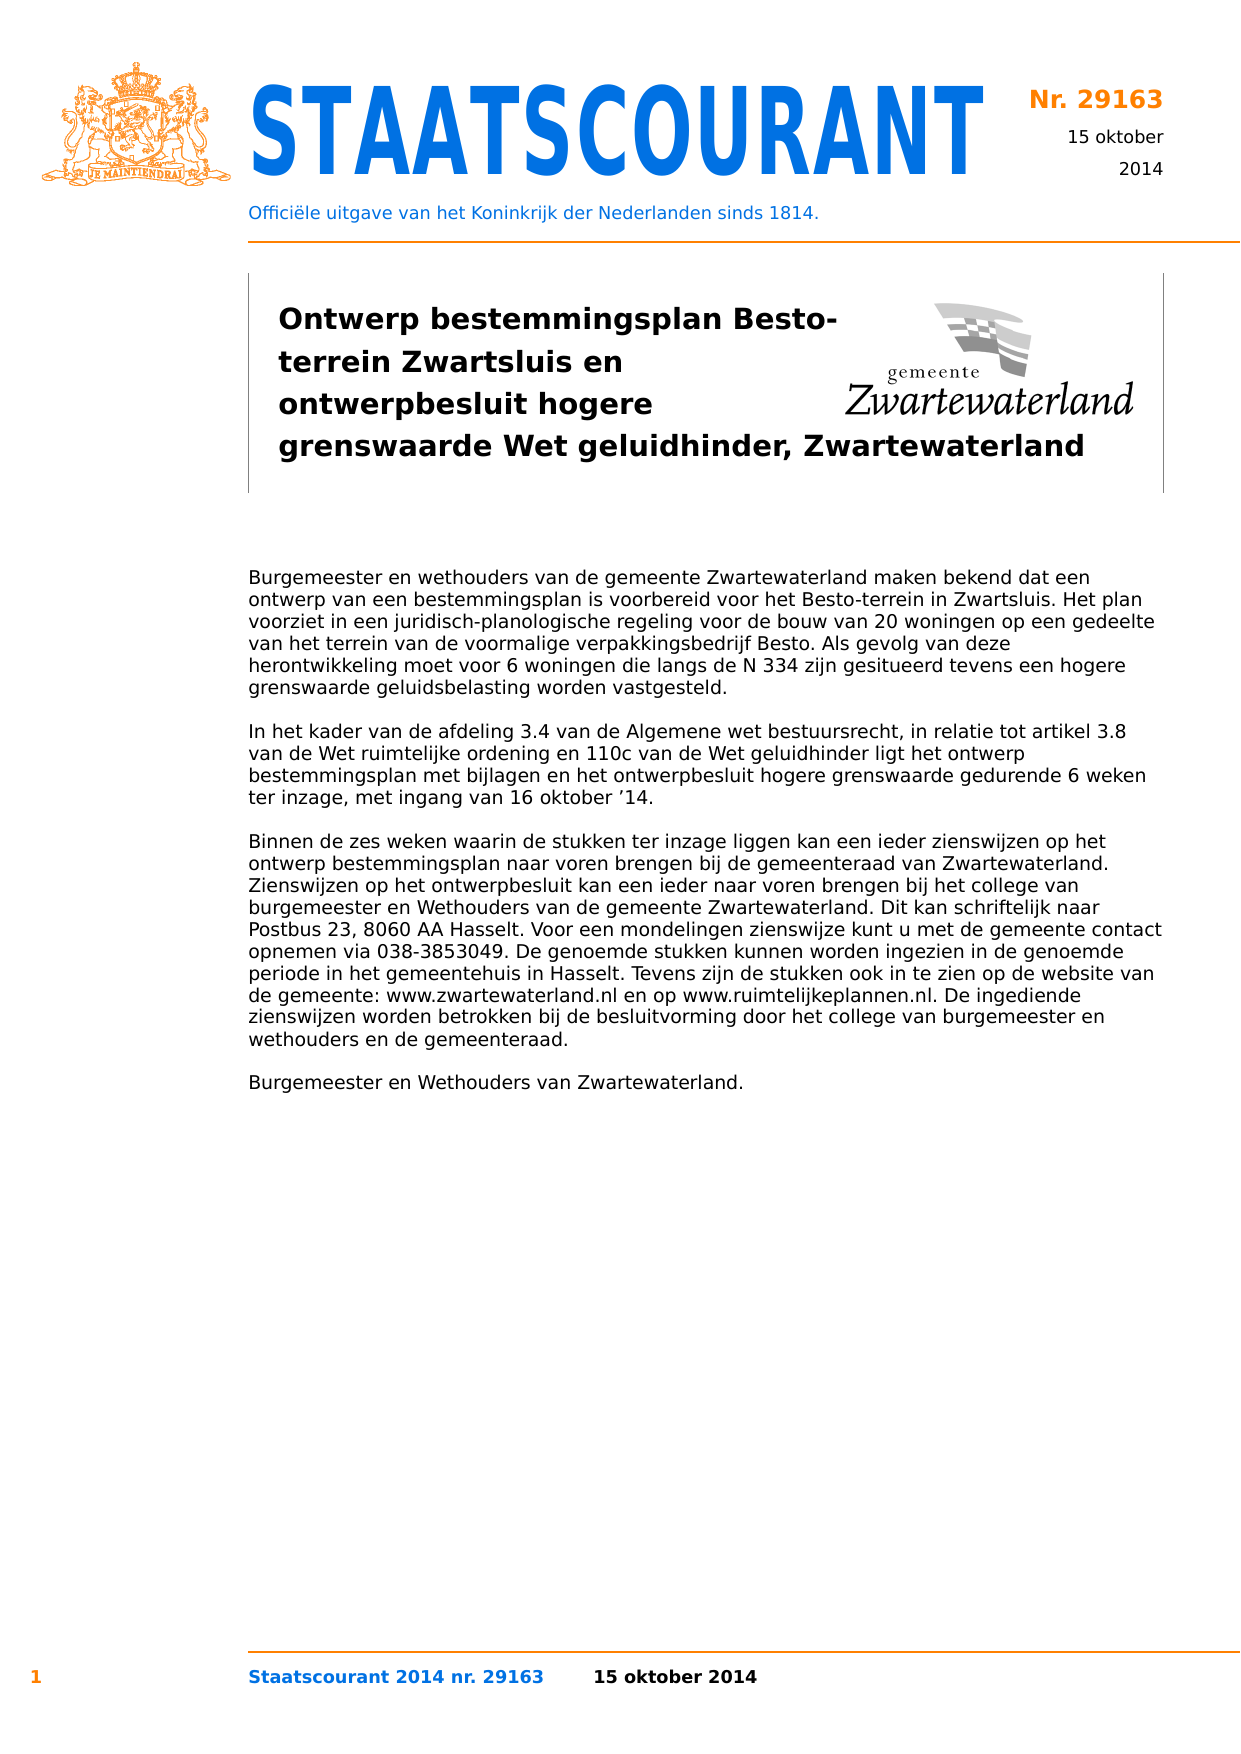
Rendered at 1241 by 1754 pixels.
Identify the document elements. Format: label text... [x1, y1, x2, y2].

table_cell 15 oktober [998, 121, 1240, 153]
table_header [25, 62, 248, 241]
text Burgemeester en wethouders van de gemeente Zwartewaterland maken bekend dat een ontwerp van een bestemmingsplan is voorbereid voor het Besto-terrein in Zwartsluis. Het plan voorziet in een juridisch-planologische regeling voor de bouw van 20 woningen op een gedeelte van het terrein van de voormalige verpakkingsbedrijf Besto. Als gevolg van deze herontwikkeling moet voor 6 woningen die langs de N 334 zijn gesitueerd tevens een hogere grenswaarde geluidsbelasting worden vastgesteld. [248, 567, 1163, 699]
subtitle Ontwerp bestemmingsplan Besto-terrein Zwartsluis en ontwerpbesluit hogere grenswaarde Wet geluidhinder, Zwartewaterland [249, 273, 1163, 493]
text Binnen de zes weken waarin de stukken ter inzage liggen kan een ieder zienswijzen op het ontwerp bestemmingsplan naar voren brengen bij de gemeenteraad van Zwartewaterland. Zienswijzen op het ontwerpbesluit kan een ieder naar voren brengen bij het college van burgemeester en Wethouders van de gemeente Zwartewaterland. Dit kan schriftelijk naar Postbus 23, 8060 AA Hasselt. Voor een mondelingen zienswijze kunt u met de gemeente contact opnemen via 038-3853049. De genoemde stukken kunnen worden ingezien in de genoemde periode in het gemeentehuis in Hasselt. Tevens zijn de stukken ook in te zien op de website van de gemeente: www.zwartewaterland.nl en op www.ruimtelijkeplannen.nl. De ingediende zienswijzen worden betrokken bij de besluitvorming door het college van burgemeester en wethouders en de gemeenteraad. [248, 831, 1163, 1050]
table_cell 2014 [998, 153, 1240, 203]
text In het kader van de afdeling 3.4 van de Algemene wet bestuursrecht, in relatie tot artikel 3.8 van de Wet ruimtelijke ordening en 110c van de Wet geluidhinder ligt het ontwerp bestemmingsplan met bijlagen en het ontwerpbesluit hogere grenswaarde gedurende 6 weken ter inzage, met ingang van 16 oktober ’14. [248, 721, 1163, 809]
picture [41, 62, 231, 186]
picture [844, 302, 1134, 415]
table_header Nr. 29163 [998, 62, 1240, 121]
text Burgemeester en Wethouders van Zwartewaterland. [248, 1072, 1163, 1094]
table_cell Officiële uitgave van het Koninkrijk der Nederlanden sinds 1814. [248, 203, 1240, 241]
table_header STAATSCOURANT [248, 62, 998, 203]
